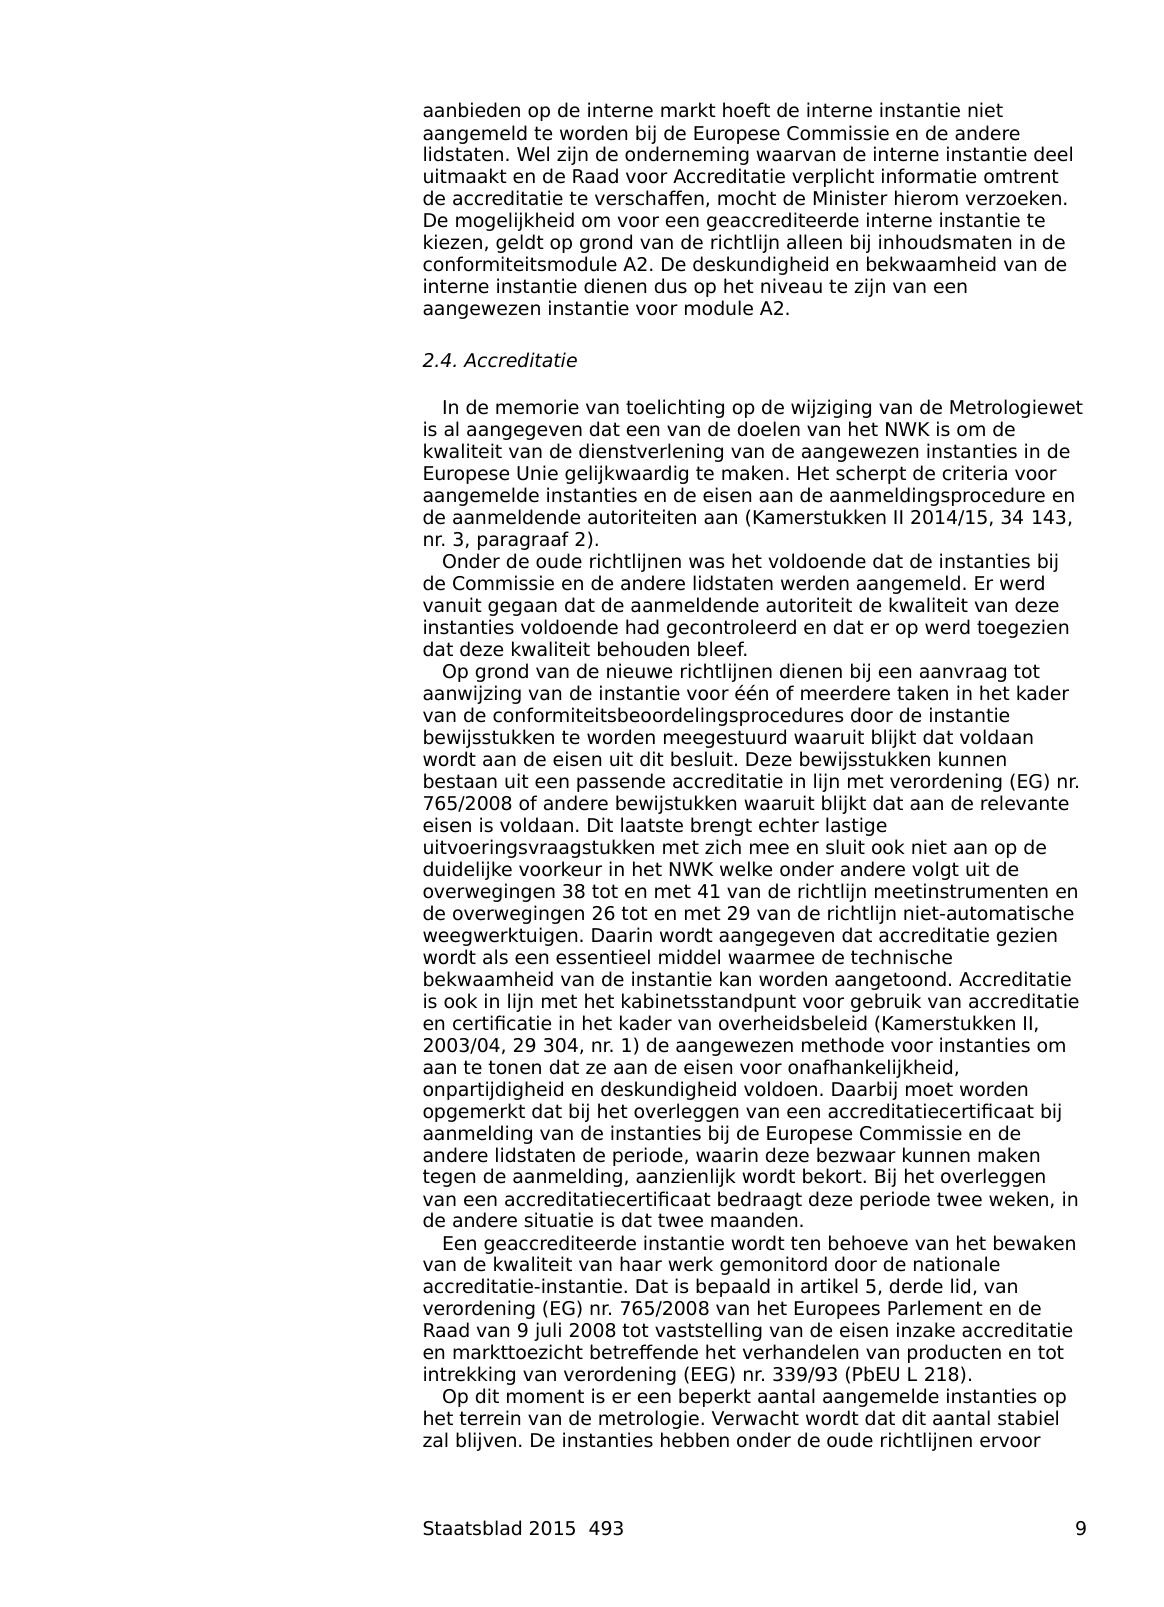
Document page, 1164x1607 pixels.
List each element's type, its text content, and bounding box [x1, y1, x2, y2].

text Een geaccrediteerde instantie wordt ten behoeve van het bewaken van de kwaliteit van haar werk gemonitord door de nationale accreditatie-instantie. Dat is bepaald in artikel 5, derde lid, van verordening (EG) nr. 765/2008 van het Europees Parlement en de Raad van 9 juli 2008 tot vaststelling van de eisen inzake accreditatie en markttoezicht betreffende het verhandelen van producten en tot intrekking van verordening (EEG) nr. 339/93 (PbEU L 218). [422, 1232, 1087, 1386]
text Onder de oude richtlijnen was het voldoende dat de instanties bij de Commissie en de andere lidstaten werden aangemeld. Er werd vanuit gegaan dat de aanmeldende autoriteit de kwaliteit van deze instanties voldoende had gecontroleerd en dat er op werd toegezien dat deze kwaliteit behouden bleef. [422, 551, 1087, 661]
text Op grond van de nieuwe richtlijnen dienen bij een aanvraag tot aanwijzing van de instantie voor één of meerdere taken in het kader van de conformiteitsbeoordelingsprocedures door de instantie bewijsstukken te worden meegestuurd waaruit blijkt dat voldaan wordt aan de eisen uit dit besluit. Deze bewijsstukken kunnen bestaan uit een passende accreditatie in lijn met verordening (EG) nr. 765/2008 of andere bewijstukken waaruit blijkt dat aan de relevante eisen is voldaan. Dit laatste brengt echter lastige uitvoeringsvraagstukken met zich mee en sluit ook niet aan op de duidelijke voorkeur in het NWK welke onder andere volgt uit de overwegingen 38 tot en met 41 van de richtlijn meetinstrumenten en de overwegingen 26 tot en met 29 van de richtlijn niet-automatische weegwerktuigen. Daarin wordt aangegeven dat accreditatie gezien wordt als een essentieel middel waarmee de technische bekwaamheid van de instantie kan worden aangetoond. Accreditatie is ook in lijn met het kabinetsstandpunt voor gebruik van accreditatie en certificatie in het kader van overheidsbeleid (Kamerstukken II, 2003/04, 29 304, nr. 1) de aangewezen methode voor instanties om aan te tonen dat ze aan de eisen voor onafhankelijkheid, onpartijdigheid en deskundigheid voldoen. Daarbij moet worden opgemerkt dat bij het overleggen van een accreditatiecertificaat bij aanmelding van de instanties bij de Europese Commissie en de andere lidstaten de periode, waarin deze bezwaar kunnen maken tegen de aanmelding, aanzienlijk wordt bekort. Bij het overleggen van een accreditatiecertificaat bedraagt deze periode twee weken, in de andere situatie is dat twee maanden. [422, 661, 1087, 1232]
text In de memorie van toelichting op de wijziging van de Metrologiewet is al aangegeven dat een van de doelen van het NWK is om de kwaliteit van de dienstverlening van de aangewezen instanties in de Europese Unie gelijkwaardig te maken. Het scherpt de criteria voor aangemelde instanties en de eisen aan de aanmeldingsprocedure en de aanmeldende autoriteiten aan (Kamerstukken II 2014/15, 34 143, nr. 3, paragraaf 2). [422, 397, 1087, 551]
text Op dit moment is er een beperkt aantal aangemelde instanties op het terrein van de metrologie. Verwacht wordt dat dit aantal stabiel zal blijven. De instanties hebben onder de oude richtlijnen ervoor [422, 1386, 1087, 1452]
subtitle 2.4. Accreditatie [422, 350, 1087, 372]
text aanbieden op de interne markt hoeft de interne instantie niet aangemeld te worden bij de Europese Commissie en de andere lidstaten. Wel zijn de onderneming waarvan de interne instantie deel uitmaakt en de Raad voor Accreditatie verplicht informatie omtrent de accreditatie te verschaffen, mocht de Minister hierom verzoeken. De mogelijkheid om voor een geaccrediteerde interne instantie te kiezen, geldt op grond van de richtlijn alleen bij inhoudsmaten in de conformiteitsmodule A2. De deskundigheid en bekwaamheid van de interne instantie dienen dus op het niveau te zijn van een aangewezen instantie voor module A2. [422, 100, 1087, 320]
